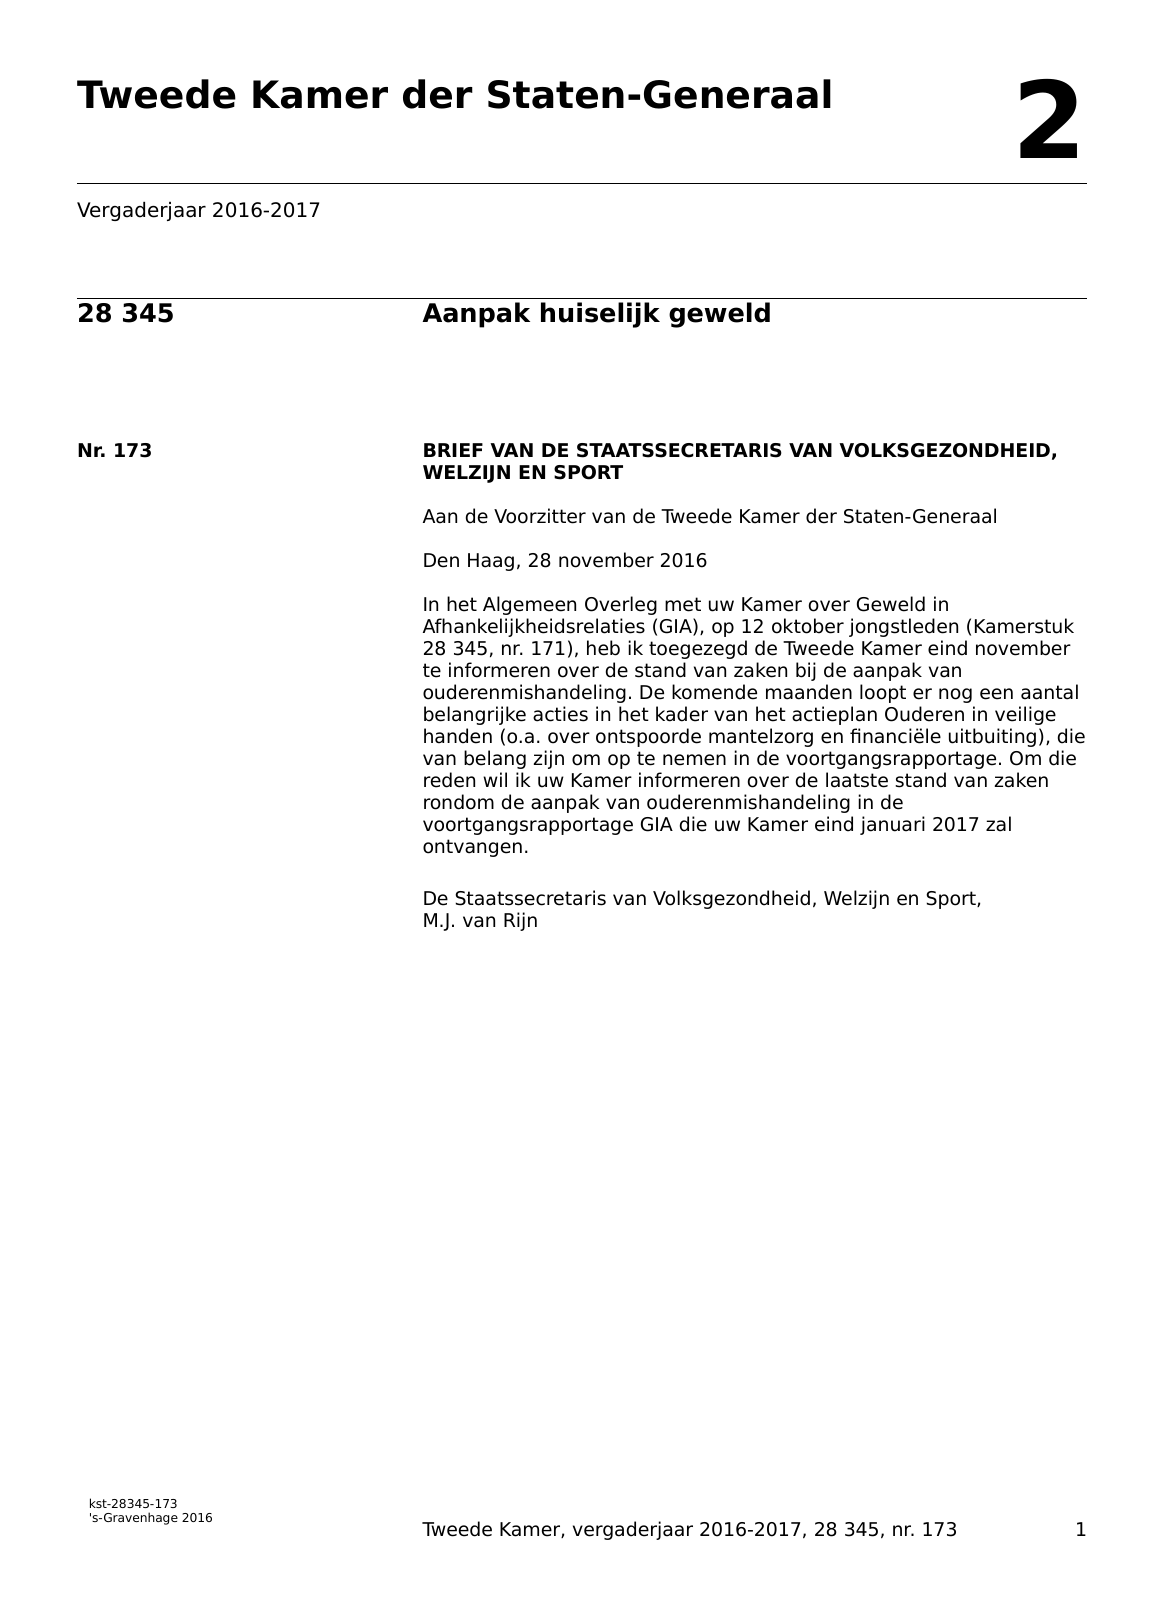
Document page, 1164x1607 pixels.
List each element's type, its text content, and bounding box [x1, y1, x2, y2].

text Den Haag, 28 november 2016 [422, 550, 1087, 572]
table_header Tweede Kamer der Staten-Generaal [77, 59, 886, 183]
table_cell Vergaderjaar 2016-2017 [77, 184, 1087, 298]
table_header 2 [886, 59, 1087, 183]
text kst-28345-173 [88, 1497, 323, 1511]
text Aan de Voorzitter van de Tweede Kamer der Staten-Generaal [422, 506, 1087, 528]
text 's-Gravenhage 2016 [88, 1511, 323, 1525]
text De Staatssecretaris van Volksgezondheid, Welzijn en Sport, M.J. van Rijn [422, 888, 1087, 932]
text In het Algemeen Overleg met uw Kamer over Geweld in Afhankelijkheidsrelaties (GIA), op 12 oktober jongstleden (Kamerstuk 28 345, nr. 171), heb ik toegezegd de Tweede Kamer eind november te informeren over de stand van zaken bij de aanpak van ouderenmishandeling. De komende maanden loopt er nog een aantal belangrijke acties in het kader van het actieplan Ouderen in veilige handen (o.a. over ontspoorde mantelzorg en financiële uitbuiting), die van belang zijn om op te nemen in de voortgangsrapportage. Om die reden wil ik uw Kamer informeren over de laatste stand van zaken rondom de aanpak van ouderenmishandeling in de voortgangsrapportage GIA die uw Kamer eind januari 2017 zal ontvangen. [422, 594, 1087, 858]
subtitle 28 345 Aanpak huiselijk geweld [77, 299, 1087, 329]
subtitle Nr. 173 BRIEF VAN DE STAATSSECRETARIS VAN VOLKSGEZONDHEID, WELZIJN EN SPORT [77, 440, 1087, 484]
